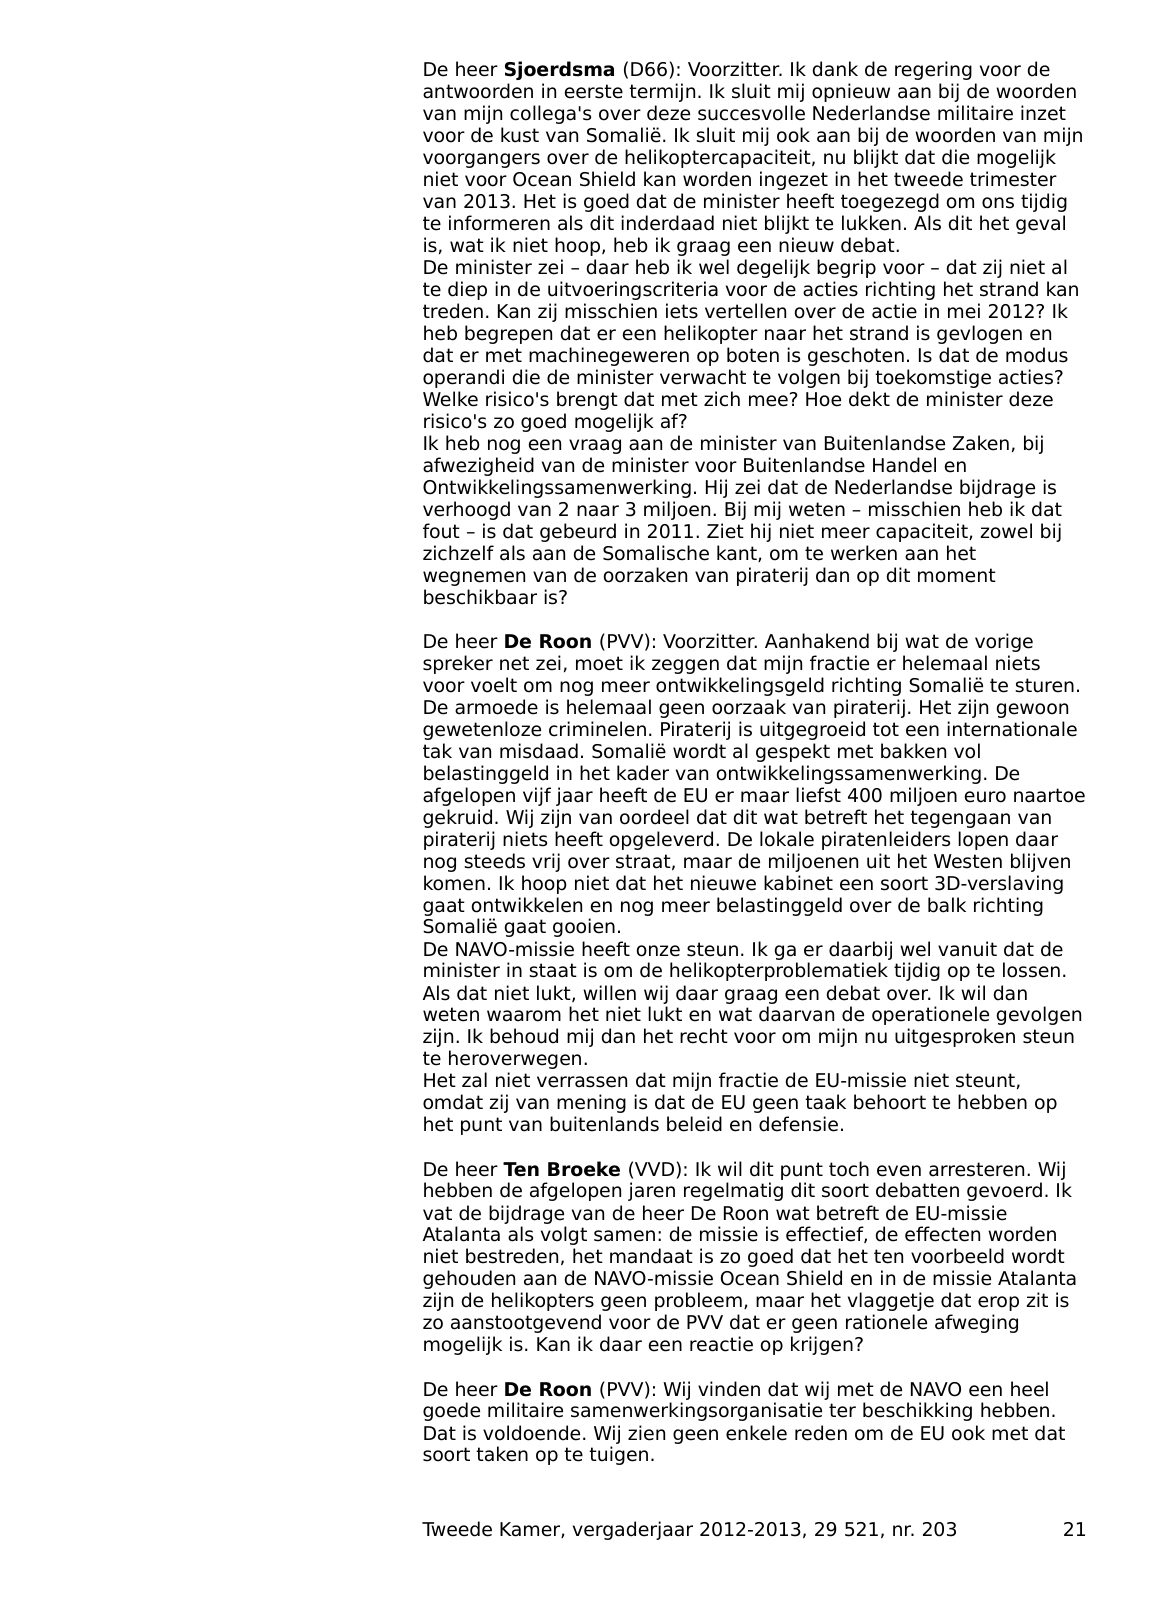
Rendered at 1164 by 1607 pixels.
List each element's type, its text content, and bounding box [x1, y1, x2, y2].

text De heer De Roon (PVV): Voorzitter. Aanhakend bij wat de vorige spreker net zei, moet ik zeggen dat mijn fractie er helemaal niets voor voelt om nog meer ontwikkelingsgeld richting Somalië te sturen. De armoede is helemaal geen oorzaak van piraterij. Het zijn gewoon gewetenloze criminelen. Piraterij is uitgegroeid tot een internationale tak van misdaad. Somalië wordt al gespekt met bakken vol belastinggeld in het kader van ontwikkelingssamenwerking. De afgelopen vijf jaar heeft de EU er maar liefst 400 miljoen euro naartoe gekruid. Wij zijn van oordeel dat dit wat betreft het tegengaan van piraterij niets heeft opgeleverd. De lokale piratenleiders lopen daar nog steeds vrij over straat, maar de miljoenen uit het Westen blijven komen. Ik hoop niet dat het nieuwe kabinet een soort 3D-verslaving gaat ontwikkelen en nog meer belastinggeld over de balk richting Somalië gaat gooien. [422, 631, 1087, 938]
text De heer Ten Broeke (VVD): Ik wil dit punt toch even arresteren. Wij hebben de afgelopen jaren regelmatig dit soort debatten gevoerd. Ik vat de bijdrage van de heer De Roon wat betreft de EU-missie Atalanta als volgt samen: de missie is effectief, de effecten worden niet bestreden, het mandaat is zo goed dat het ten voorbeeld wordt gehouden aan de NAVO-missie Ocean Shield en in de missie Atalanta zijn de helikopters geen probleem, maar het vlaggetje dat erop zit is zo aanstootgevend voor de PVV dat er geen rationele afweging mogelijk is. Kan ik daar een reactie op krijgen? [422, 1158, 1087, 1356]
text Het zal niet verrassen dat mijn fractie de EU-missie niet steunt, omdat zij van mening is dat de EU geen taak behoort te hebben op het punt van buitenlands beleid en defensie. [422, 1070, 1087, 1136]
text De NAVO-missie heeft onze steun. Ik ga er daarbij wel vanuit dat de minister in staat is om de helikopterproblematiek tijdig op te lossen. Als dat niet lukt, willen wij daar graag een debat over. Ik wil dan weten waarom het niet lukt en wat daarvan de operationele gevolgen zijn. Ik behoud mij dan het recht voor om mijn nu uitgesproken steun te heroverwegen. [422, 938, 1087, 1070]
text De heer De Roon (PVV): Wij vinden dat wij met de NAVO een heel goede militaire samenwerkingsorganisatie ter beschikking hebben. Dat is voldoende. Wij zien geen enkele reden om de EU ook met dat soort taken op te tuigen. [422, 1378, 1087, 1466]
text Ik heb nog een vraag aan de minister van Buitenlandse Zaken, bij afwezigheid van de minister voor Buitenlandse Handel en Ontwikkelingssamenwerking. Hij zei dat de Nederlandse bijdrage is verhoogd van 2 naar 3 miljoen. Bij mij weten – misschien heb ik dat fout – is dat gebeurd in 2011. Ziet hij niet meer capaciteit, zowel bij zichzelf als aan de Somalische kant, om te werken aan het wegnemen van de oorzaken van piraterij dan op dit moment beschikbaar is? [422, 433, 1087, 608]
text De minister zei – daar heb ik wel degelijk begrip voor – dat zij niet al te diep in de uitvoeringscriteria voor de acties richting het strand kan treden. Kan zij misschien iets vertellen over de actie in mei 2012? Ik heb begrepen dat er een helikopter naar het strand is gevlogen en dat er met machinegeweren op boten is geschoten. Is dat de modus operandi die de minister verwacht te volgen bij toekomstige acties? Welke risico's brengt dat met zich mee? Hoe dekt de minister deze risico's zo goed mogelijk af? [422, 257, 1087, 433]
text De heer Sjoerdsma (D66): Voorzitter. Ik dank de regering voor de antwoorden in eerste termijn. Ik sluit mij opnieuw aan bij de woorden van mijn collega's over deze succesvolle Nederlandse militaire inzet voor de kust van Somalië. Ik sluit mij ook aan bij de woorden van mijn voorgangers over de helikoptercapaciteit, nu blijkt dat die mogelijk niet voor Ocean Shield kan worden ingezet in het tweede trimester van 2013. Het is goed dat de minister heeft toegezegd om ons tijdig te informeren als dit inderdaad niet blijkt te lukken. Als dit het geval is, wat ik niet hoop, heb ik graag een nieuw debat. [422, 59, 1087, 257]
